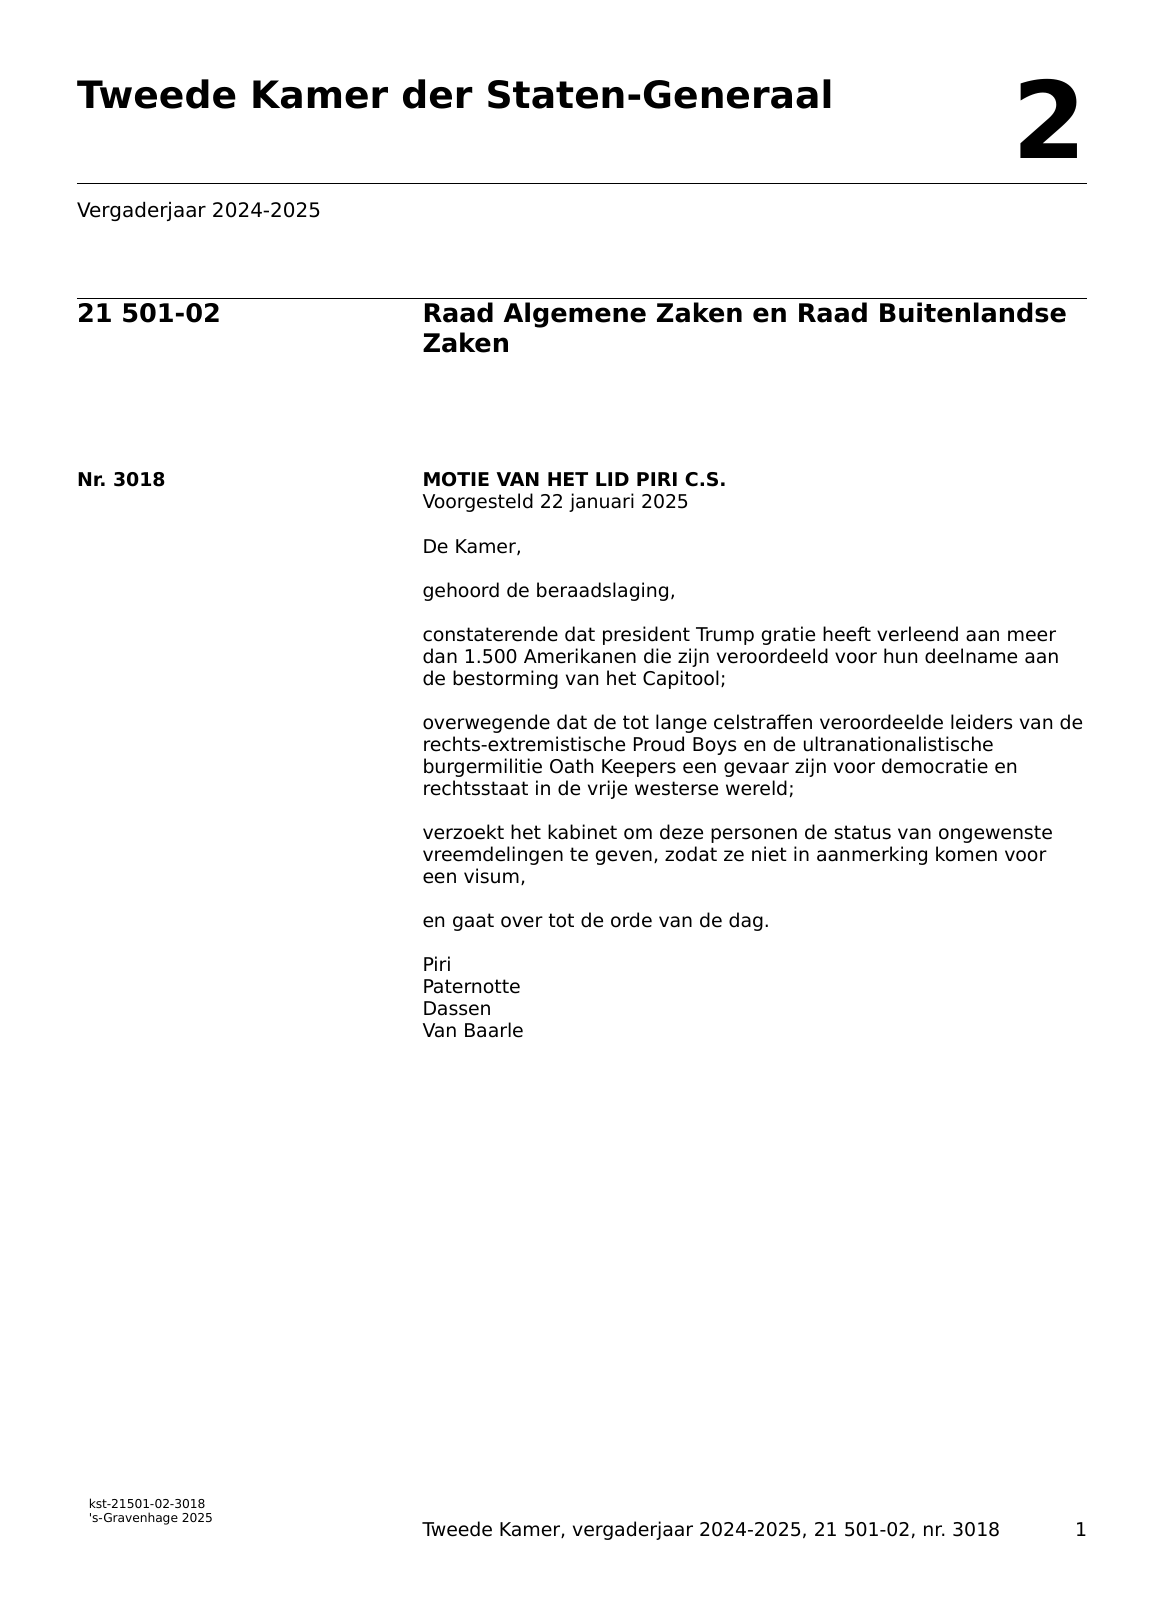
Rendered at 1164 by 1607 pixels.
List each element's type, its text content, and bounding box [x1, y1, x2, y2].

text Dassen [422, 998, 1087, 1020]
table_header Tweede Kamer der Staten-Generaal [77, 59, 886, 183]
subtitle Nr. 3018 MOTIE VAN HET LID PIRI C.S. [77, 469, 1087, 491]
text Van Baarle [422, 1020, 1087, 1042]
table_header 2 [886, 59, 1087, 183]
text kst-21501-02-3018 [88, 1497, 323, 1511]
text en gaat over tot de orde van de dag. [422, 910, 1087, 932]
text De Kamer, [422, 536, 1087, 557]
text gehoord de beraadslaging, [422, 580, 1087, 602]
text Paternotte [422, 976, 1087, 998]
text Piri [422, 954, 1087, 976]
text constaterende dat president Trump gratie heeft verleend aan meer dan 1.500 Amerikanen die zijn veroordeeld voor hun deelname aan de bestorming van het Capitool; [422, 624, 1087, 690]
subtitle 21 501-02 Raad Algemene Zaken en Raad Buitenlandse Zaken [77, 299, 1087, 358]
text Voorgesteld 22 januari 2025 [422, 491, 1087, 513]
text verzoekt het kabinet om deze personen de status van ongewenste vreemdelingen te geven, zodat ze niet in aanmerking komen voor een visum, [422, 822, 1087, 888]
table_cell Vergaderjaar 2024-2025 [77, 184, 1087, 298]
text overwegende dat de tot lange celstraffen veroordeelde leiders van de rechts-extremistische Proud Boys en de ultranationalistische burgermilitie Oath Keepers een gevaar zijn voor democratie en rechtsstaat in de vrije westerse wereld; [422, 712, 1087, 800]
text 's-Gravenhage 2025 [88, 1511, 323, 1525]
